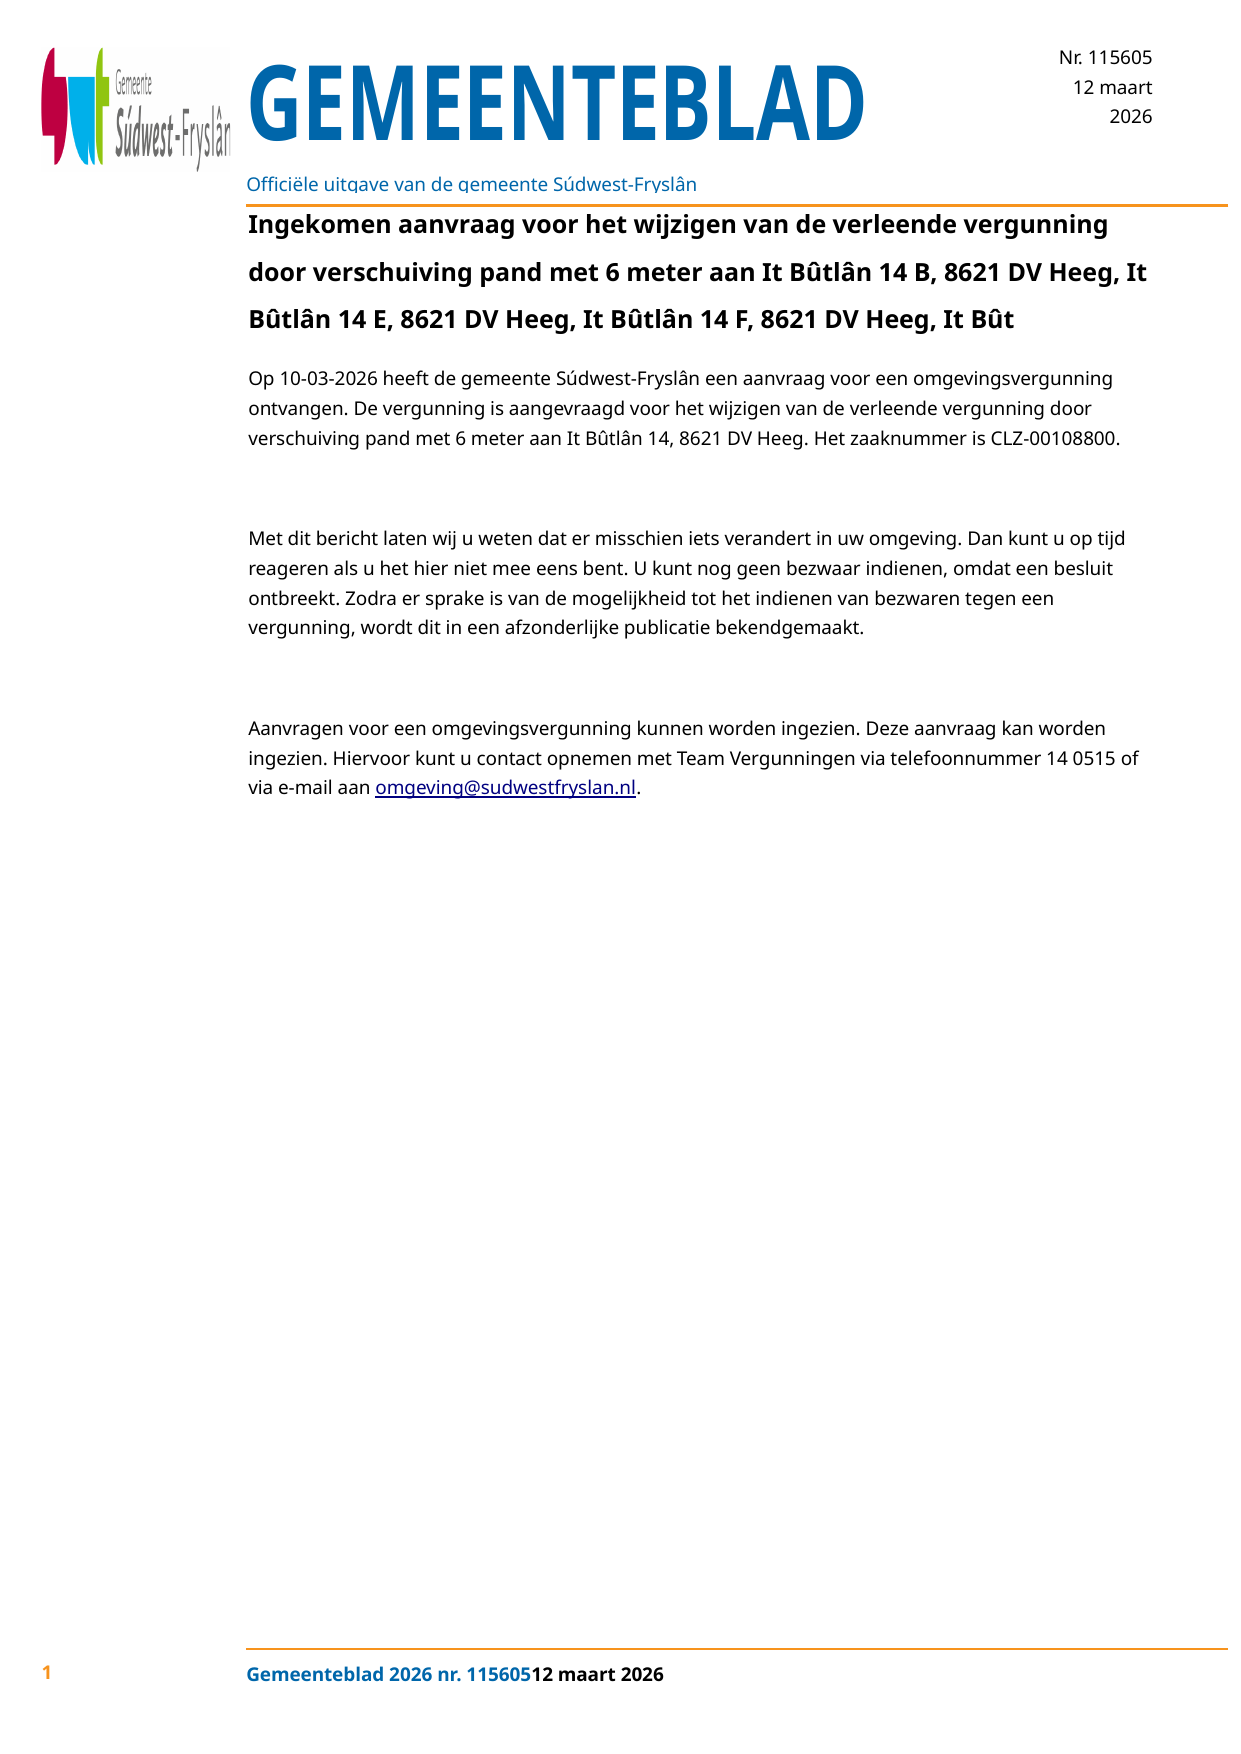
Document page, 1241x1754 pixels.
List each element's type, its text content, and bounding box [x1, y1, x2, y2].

text Met dit bericht laten wij u weten dat er misschien iets verandert in uw omgeving. Dan kunt u op tijd reageren als u het hier niet mee eens bent. U kunt nog geen bezwaar indienen, omdat een besluit ontbreekt. Zodra er sprake is van de mogelijkheid tot het indienen van bezwaren tegen een vergunning, wordt dit in een afzonderlijke publicatie bekendgemaakt. [248, 526, 1152, 640]
text Op 10-03-2026 heeft de gemeente Súdwest-Fryslân een aanvraag voor een omgevingsvergunning ontvangen. De vergunning is aangevraagd voor het wijzigen van de verleende vergunning door verschuiving pand met 6 meter aan It Bûtlân 14, 8621 DV Heeg. Het zaaknummer is CLZ-00108800. [248, 366, 1152, 450]
text Ingekomen aanvraag voor het wijzigen van de verleende vergunning door verschuiving pand met 6 meter aan It Bûtlân 14 B, 8621 DV Heeg, It Bûtlân 14 E, 8621 DV Heeg, It Bûtlân 14 F, 8621 DV Heeg, It Bût [248, 207, 1152, 336]
picture [41, 47, 231, 172]
text Aanvragen voor een omgevingsvergunning kunnen worden ingezien. Deze aanvraag kan worden ingezien. Hiervoor kunt u contact opnemen met Team Vergunningen via telefoonnummer 14 0515 of via e-mail aan omgeving@sudwestfryslan.nl. [248, 715, 1152, 800]
